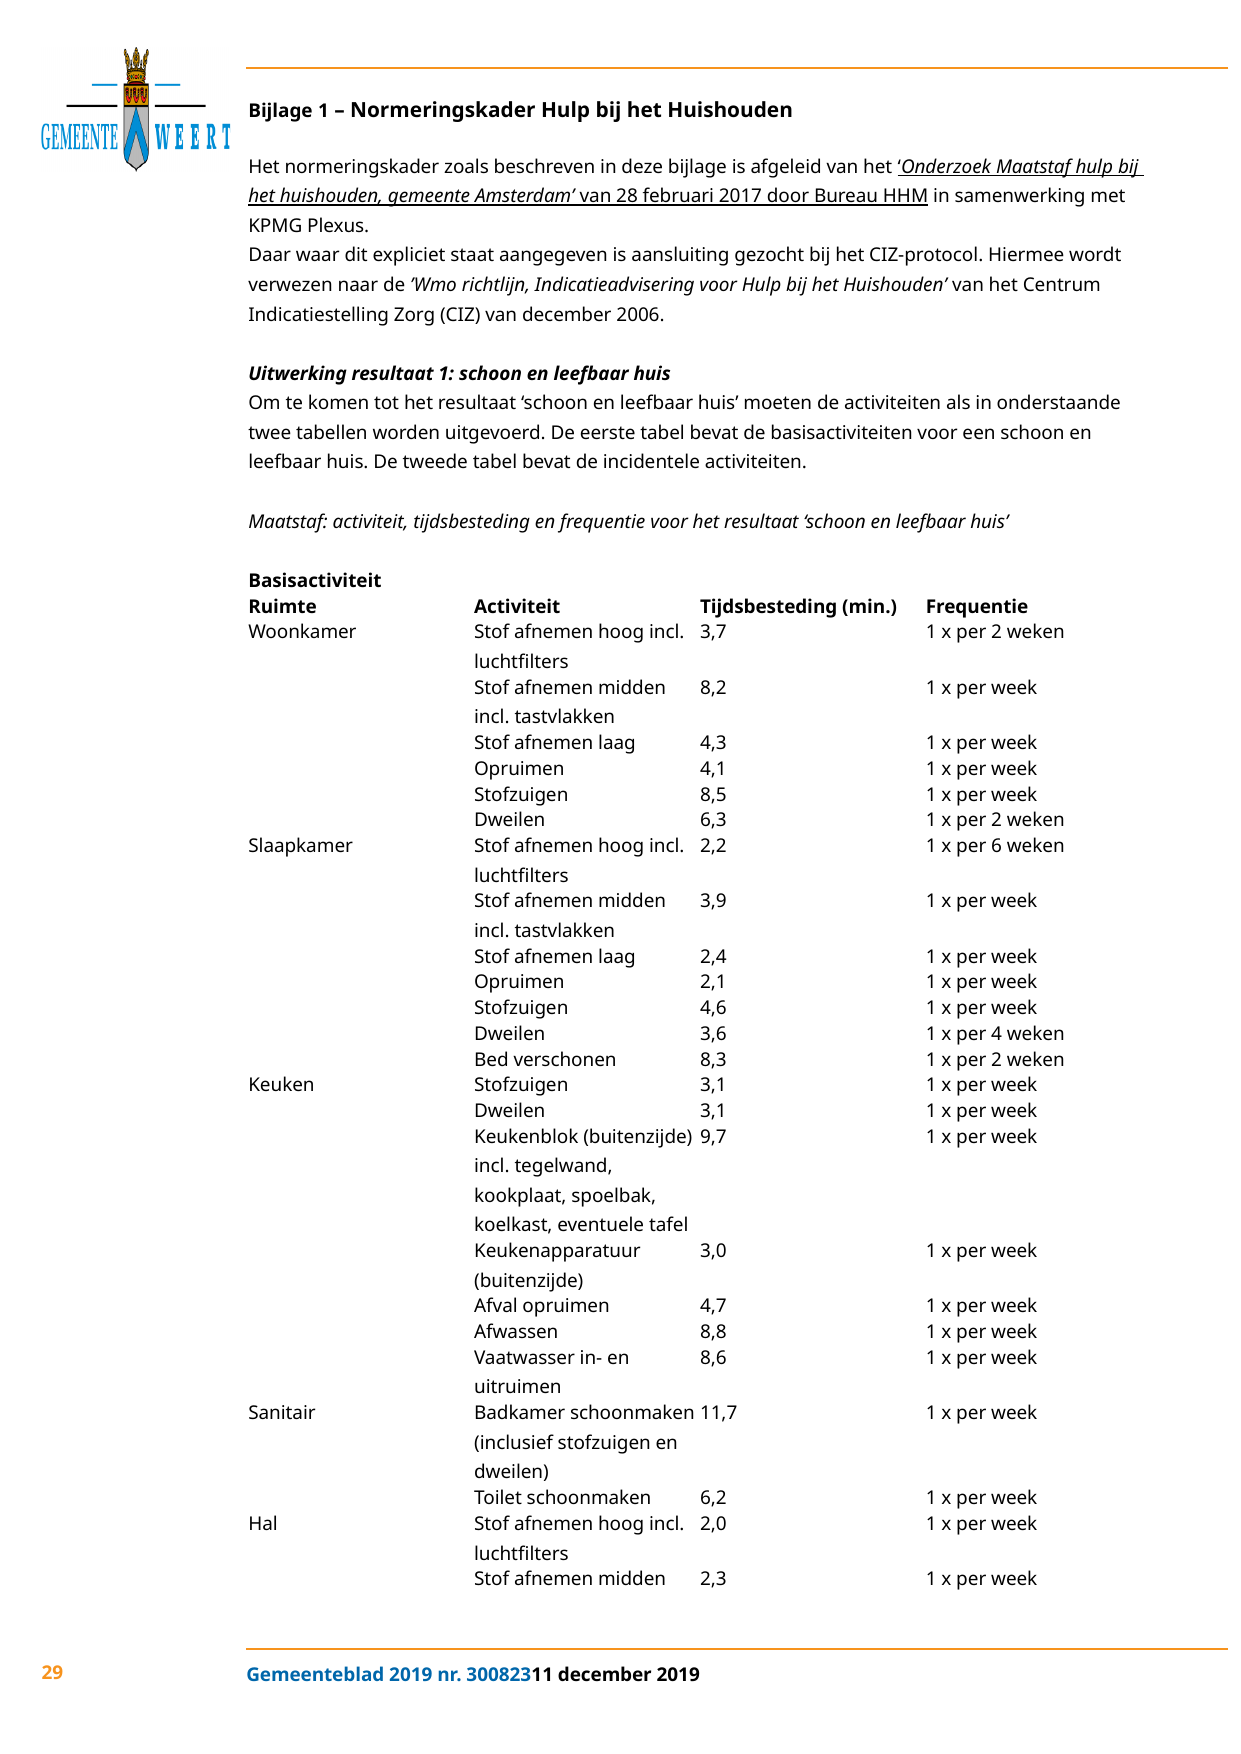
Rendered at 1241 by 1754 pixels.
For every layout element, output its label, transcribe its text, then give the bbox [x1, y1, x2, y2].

table_cell 11,7 [700, 1400, 926, 1484]
table_cell 1 x per week [926, 674, 1152, 729]
table_cell 1 x per week [926, 1123, 1152, 1237]
table_cell 1 x per week [926, 1097, 1152, 1123]
table_cell 8,8 [700, 1319, 926, 1344]
table_cell 2,3 [700, 1565, 926, 1591]
table_cell [248, 1319, 474, 1344]
table_cell 1 x per week [926, 1293, 1152, 1318]
table_cell 1 x per 2 weken [926, 806, 1152, 832]
table_cell Afwassen [474, 1319, 700, 1344]
table_cell [248, 1293, 474, 1318]
table_cell [248, 994, 474, 1020]
table_cell Stof afnemen midden incl. tastvlakken [474, 888, 700, 943]
table_cell 1 x per week [926, 1071, 1152, 1097]
table_cell 2,2 [700, 832, 926, 887]
table_cell Dweilen [474, 1097, 700, 1123]
table_cell 1 x per 6 weken [926, 832, 1152, 887]
table_cell 1 x per week [926, 1238, 1152, 1293]
table_cell 1 x per week [926, 755, 1152, 781]
table_cell Activiteit [474, 593, 700, 619]
table_cell 1 x per week [926, 1344, 1152, 1399]
table_cell [248, 1123, 474, 1237]
table_cell [248, 1020, 474, 1046]
text Daar waar dit expliciet staat aangegeven is aansluiting gezocht bij het CIZ-protocol. Hiermee wordt verwezen naar de ’Wmo richtlijn, Indicatieadvisering voor Hulp bij het Huishouden’ van het Centrum Indicatiestelling Zorg (CIZ) van december 2006. [248, 242, 1152, 327]
table_cell [248, 729, 474, 755]
table_cell Stof afnemen hoog incl. luchtfilters [474, 619, 700, 674]
table_cell Dweilen [474, 806, 700, 832]
table_cell Frequentie [926, 593, 1152, 619]
table_cell Toilet schoonmaken [474, 1484, 700, 1510]
table_cell Slaapkamer [248, 832, 474, 887]
table_cell 2,4 [700, 943, 926, 968]
table_cell 4,3 [700, 729, 926, 755]
table_cell Badkamer schoonmaken (inclusief stofzuigen en dweilen) [474, 1400, 700, 1484]
table_cell [248, 888, 474, 943]
text Het normeringskader zoals beschreven in deze bijlage is afgeleid van het ‘Onderzoek Maatstaf hulp bij het huishouden, gemeente Amsterdam’ van 28 februari 2017 door Bureau HHM in samenwerking met KPMG Plexus. [248, 153, 1152, 238]
table_cell Stofzuigen [474, 1071, 700, 1097]
table_cell 8,3 [700, 1046, 926, 1071]
table_cell 1 x per week [926, 1565, 1152, 1591]
table_cell Stof afnemen midden incl. tastvlakken [474, 674, 700, 729]
table_cell Tijdsbesteding (min.) [700, 593, 926, 619]
table_cell [248, 1097, 474, 1123]
table_cell 3,1 [700, 1097, 926, 1123]
table_cell Sanitair [248, 1400, 474, 1484]
table_cell 2,0 [700, 1510, 926, 1565]
table_cell 8,2 [700, 674, 926, 729]
table_cell 3,1 [700, 1071, 926, 1097]
table_cell Keukenapparatuur (buitenzijde) [474, 1238, 700, 1293]
table_cell Opruimen [474, 755, 700, 781]
table_cell Vaatwasser in- en uitruimen [474, 1344, 700, 1399]
table_cell Stofzuigen [474, 781, 700, 806]
table_cell 1 x per 2 weken [926, 619, 1152, 674]
table_cell 6,2 [700, 1484, 926, 1510]
table_cell [248, 1484, 474, 1510]
table_cell [248, 674, 474, 729]
table_header Basisactiviteit [248, 567, 1152, 593]
table_cell [248, 1238, 474, 1293]
table_cell Stofzuigen [474, 994, 700, 1020]
table_cell Stof afnemen laag [474, 729, 700, 755]
table_cell Stof afnemen hoog incl. luchtfilters [474, 1510, 700, 1565]
table_cell 1 x per week [926, 1400, 1152, 1484]
table_cell 1 x per week [926, 1319, 1152, 1344]
table_cell 3,6 [700, 1020, 926, 1046]
table_cell Bed verschonen [474, 1046, 700, 1071]
table_cell Ruimte [248, 593, 474, 619]
table_cell 8,6 [700, 1344, 926, 1399]
table_cell [248, 1344, 474, 1399]
text Uitwerking resultaat 1: schoon en leefbaar huis [248, 360, 1152, 386]
table_cell 1 x per week [926, 1484, 1152, 1510]
table_cell 1 x per week [926, 729, 1152, 755]
table_cell 1 x per 4 weken [926, 1020, 1152, 1046]
table_cell 1 x per 2 weken [926, 1046, 1152, 1071]
table_cell [248, 806, 474, 832]
table_cell 1 x per week [926, 943, 1152, 968]
table_cell [248, 755, 474, 781]
table_cell 4,6 [700, 994, 926, 1020]
table_cell Opruimen [474, 969, 700, 994]
text Maatstaf: activiteit, tijdsbesteding en frequentie voor het resultaat ‘schoon en leefbaar huis’ [248, 508, 1152, 534]
table_cell 4,7 [700, 1293, 926, 1318]
table_cell Stof afnemen hoog incl. luchtfilters [474, 832, 700, 887]
table_cell 1 x per week [926, 888, 1152, 943]
table_cell [248, 781, 474, 806]
table_cell Hal [248, 1510, 474, 1565]
table_cell 6,3 [700, 806, 926, 832]
table_cell [248, 943, 474, 968]
table_cell 2,1 [700, 969, 926, 994]
table_cell [248, 969, 474, 994]
table_cell 9,7 [700, 1123, 926, 1237]
table_cell 3,9 [700, 888, 926, 943]
table_cell 3,7 [700, 619, 926, 674]
table_cell 4,1 [700, 755, 926, 781]
table_cell 1 x per week [926, 781, 1152, 806]
table_cell [248, 1046, 474, 1071]
table_cell Keukenblok (buitenzijde) incl. tegelwand, kookplaat, spoelbak, koelkast, eventuele tafel [474, 1123, 700, 1237]
table_cell [248, 1565, 474, 1591]
table_cell 1 x per week [926, 994, 1152, 1020]
table_cell Dweilen [474, 1020, 700, 1046]
table_cell Keuken [248, 1071, 474, 1097]
table_cell Afval opruimen [474, 1293, 700, 1318]
table_cell Stof afnemen midden [474, 1565, 700, 1591]
picture [41, 47, 231, 172]
table_cell 3,0 [700, 1238, 926, 1293]
text Bijlage 1 – Normeringskader Hulp bij het Huishouden [248, 95, 1152, 123]
table_cell Stof afnemen laag [474, 943, 700, 968]
table_cell 1 x per week [926, 969, 1152, 994]
text Om te komen tot het resultaat ‘schoon en leefbaar huis’ moeten de activiteiten als in onderstaande twee tabellen worden uitgevoerd. De eerste tabel bevat de basisactiviteiten voor een schoon en leefbaar huis. De tweede tabel bevat de incidentele activiteiten. [248, 389, 1152, 474]
table_cell Woonkamer [248, 619, 474, 674]
table_cell 1 x per week [926, 1510, 1152, 1565]
table_cell 8,5 [700, 781, 926, 806]
